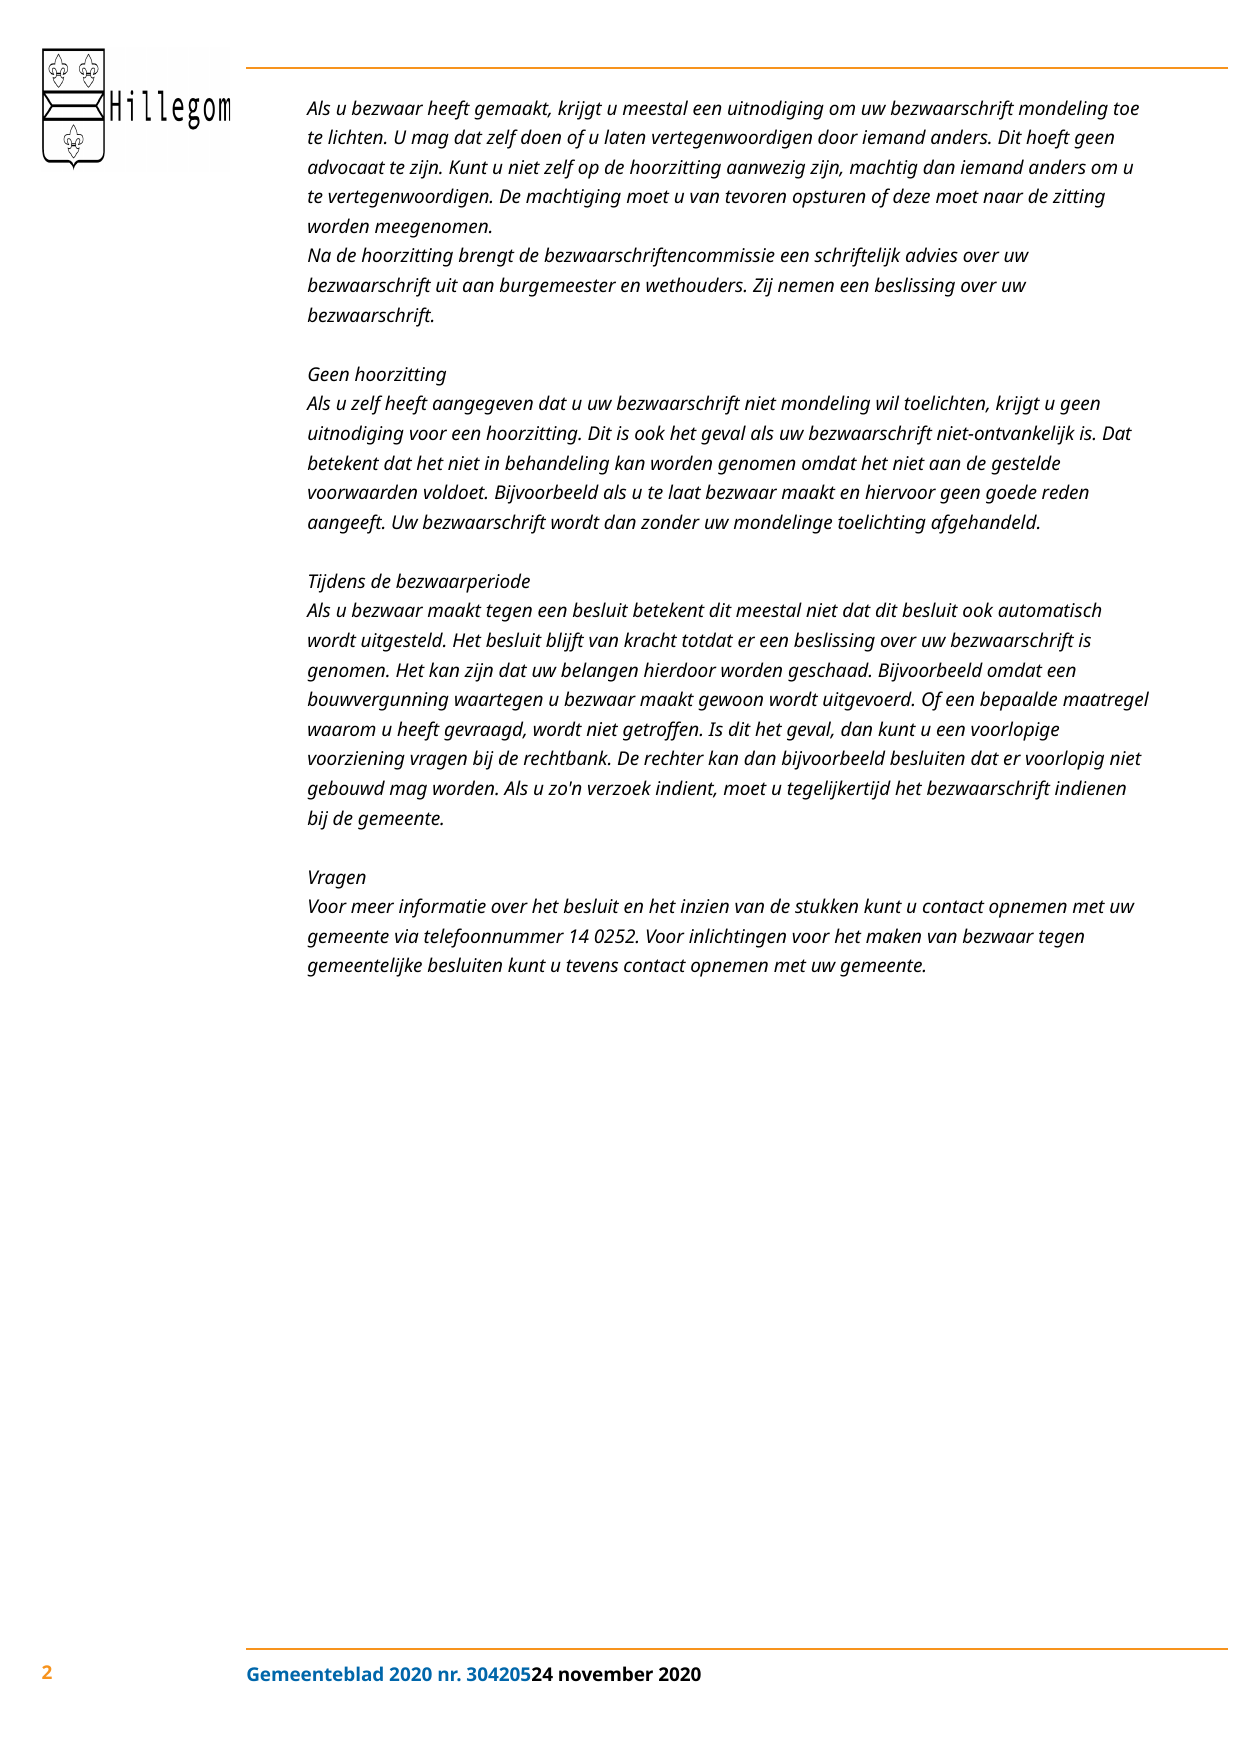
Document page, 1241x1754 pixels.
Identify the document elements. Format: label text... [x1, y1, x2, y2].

list Na de hoorzitting brengt de bezwaarschriftencommissie een schriftelijk advies over uw bezwaarschrift uit aan burgemeester en wethouders. Zij nemen een beslissing over uw bezwaarschrift. [248, 243, 1152, 328]
list Als u bezwaar maakt tegen een besluit betekent dit meestal niet dat dit besluit ook automatisch wordt uitgesteld. Het besluit blijft van kracht totdat er een beslissing over uw bezwaarschrift is genomen. Het kan zijn dat uw belangen hierdoor worden geschaad. Bijvoorbeeld omdat een bouwvergunning waartegen u bezwaar maakt gewoon wordt uitgevoerd. Of een bepaalde maatregel waarom u heeft gevraagd, wordt niet getroffen. Is dit het geval, dan kunt u een voorlopige voorziening vragen bij de rechtbank. De rechter kan dan bijvoorbeeld besluiten dat er voorlopig niet gebouwd mag worden. Als u zo'n verzoek indient, moet u tegelijkertijd het bezwaarschrift indienen bij de gemeente. [248, 598, 1152, 831]
list Als u bezwaar heeft gemaakt, krijgt u meestal een uitnodiging om uw bezwaarschrift mondeling toe te lichten. U mag dat zelf doen of u laten vertegenwoordigen door iemand anders. Dit hoeft geen advocaat te zijn. Kunt u niet zelf op de hoorzitting aanwezig zijn, machtig dan iemand anders om u te vertegenwoordigen. De machtiging moet u van tevoren opsturen of deze moet naar de zitting worden meegenomen. [248, 95, 1152, 239]
list Als u zelf heeft aangegeven dat u uw bezwaarschrift niet mondeling wil toelichten, krijgt u geen uitnodiging voor een hoorzitting. Dit is ook het geval als uw bezwaarschrift niet-ontvankelijk is. Dat betekent dat het niet in behandeling kan worden genomen omdat het niet aan de gestelde voorwaarden voldoet. Bijvoorbeeld als u te laat bezwaar maakt en hiervoor geen goede reden aangeeft. Uw bezwaarschrift wordt dan zonder uw mondelinge toelichting afgehandeld. [248, 391, 1152, 535]
list Vragen [248, 864, 1152, 890]
list Tijdens de bezwaarperiode [248, 568, 1152, 594]
list Voor meer informatie over het besluit en het inzien van de stukken kunt u contact opnemen met uw gemeente via telefoonnummer 14 0252. Voor inlichtingen voor het maken van bezwaar tegen gemeentelijke besluiten kunt u tevens contact opnemen met uw gemeente. [248, 893, 1152, 978]
list Geen hoorzitting [248, 361, 1152, 387]
picture [41, 47, 231, 172]
